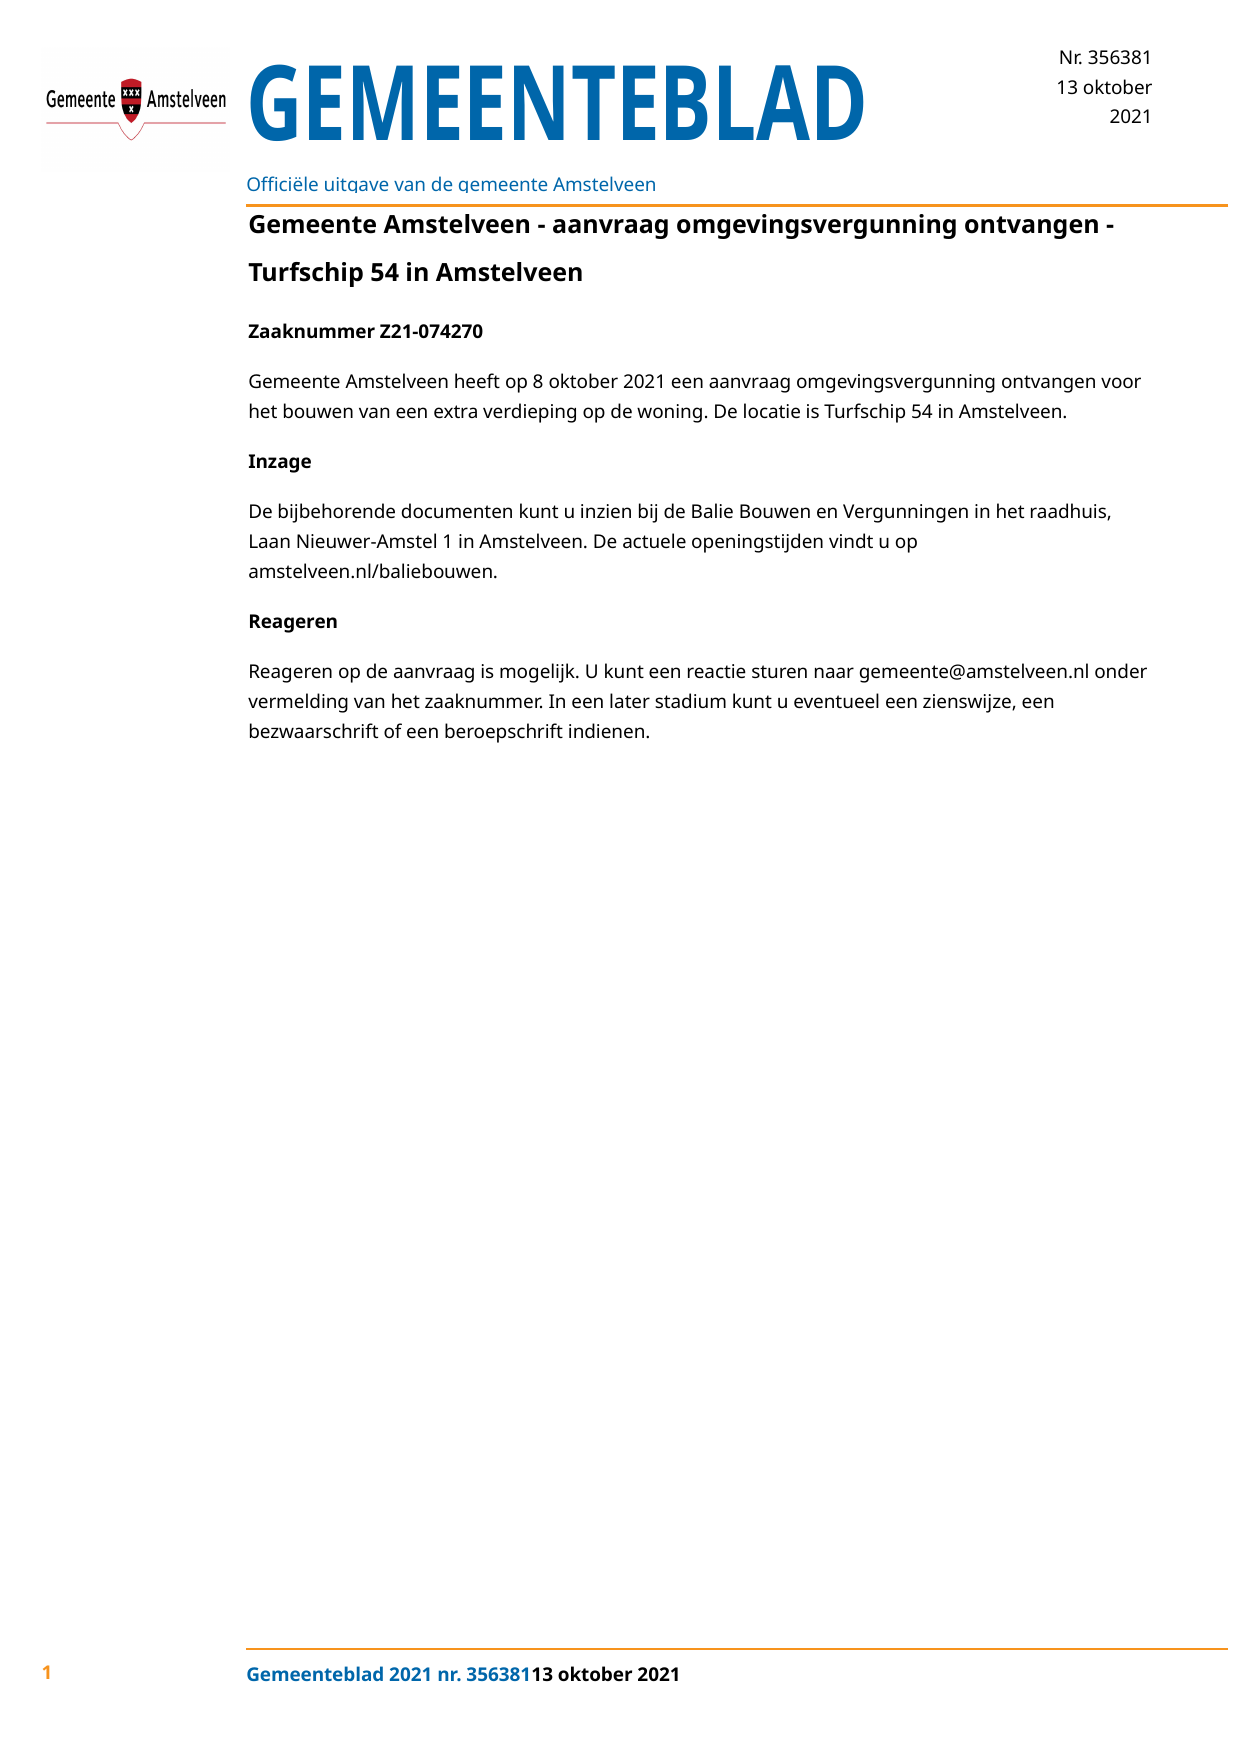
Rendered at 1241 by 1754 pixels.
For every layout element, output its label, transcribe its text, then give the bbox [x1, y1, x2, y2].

text Reageren op de aanvraag is mogelijk. U kunt een reactie sturen naar gemeente@amstelveen.nl onder vermelding van het zaaknummer. In een later stadium kunt u eventueel een zienswijze, een bezwaarschrift of een beroepschrift indienen. [248, 659, 1152, 744]
text Reageren [248, 608, 1152, 634]
text De bijbehorende documenten kunt u inzien bij de Balie Bouwen en Vergunningen in het raadhuis, Laan Nieuwer-Amstel 1 in Amstelveen. De actuele openingstijden vindt u op amstelveen.nl/baliebouwen. [248, 499, 1152, 584]
picture [41, 47, 231, 172]
text Zaaknummer Z21-074270 [248, 318, 1152, 344]
text Gemeente Amstelveen heeft op 8 oktober 2021 een aanvraag omgevingsvergunning ontvangen voor het bouwen van een extra verdieping op de woning. De locatie is Turfschip 54 in Amstelveen. [248, 368, 1152, 424]
text Gemeente Amstelveen - aanvraag omgevingsvergunning ontvangen - Turfschip 54 in Amstelveen [248, 207, 1152, 288]
text Inzage [248, 448, 1152, 474]
